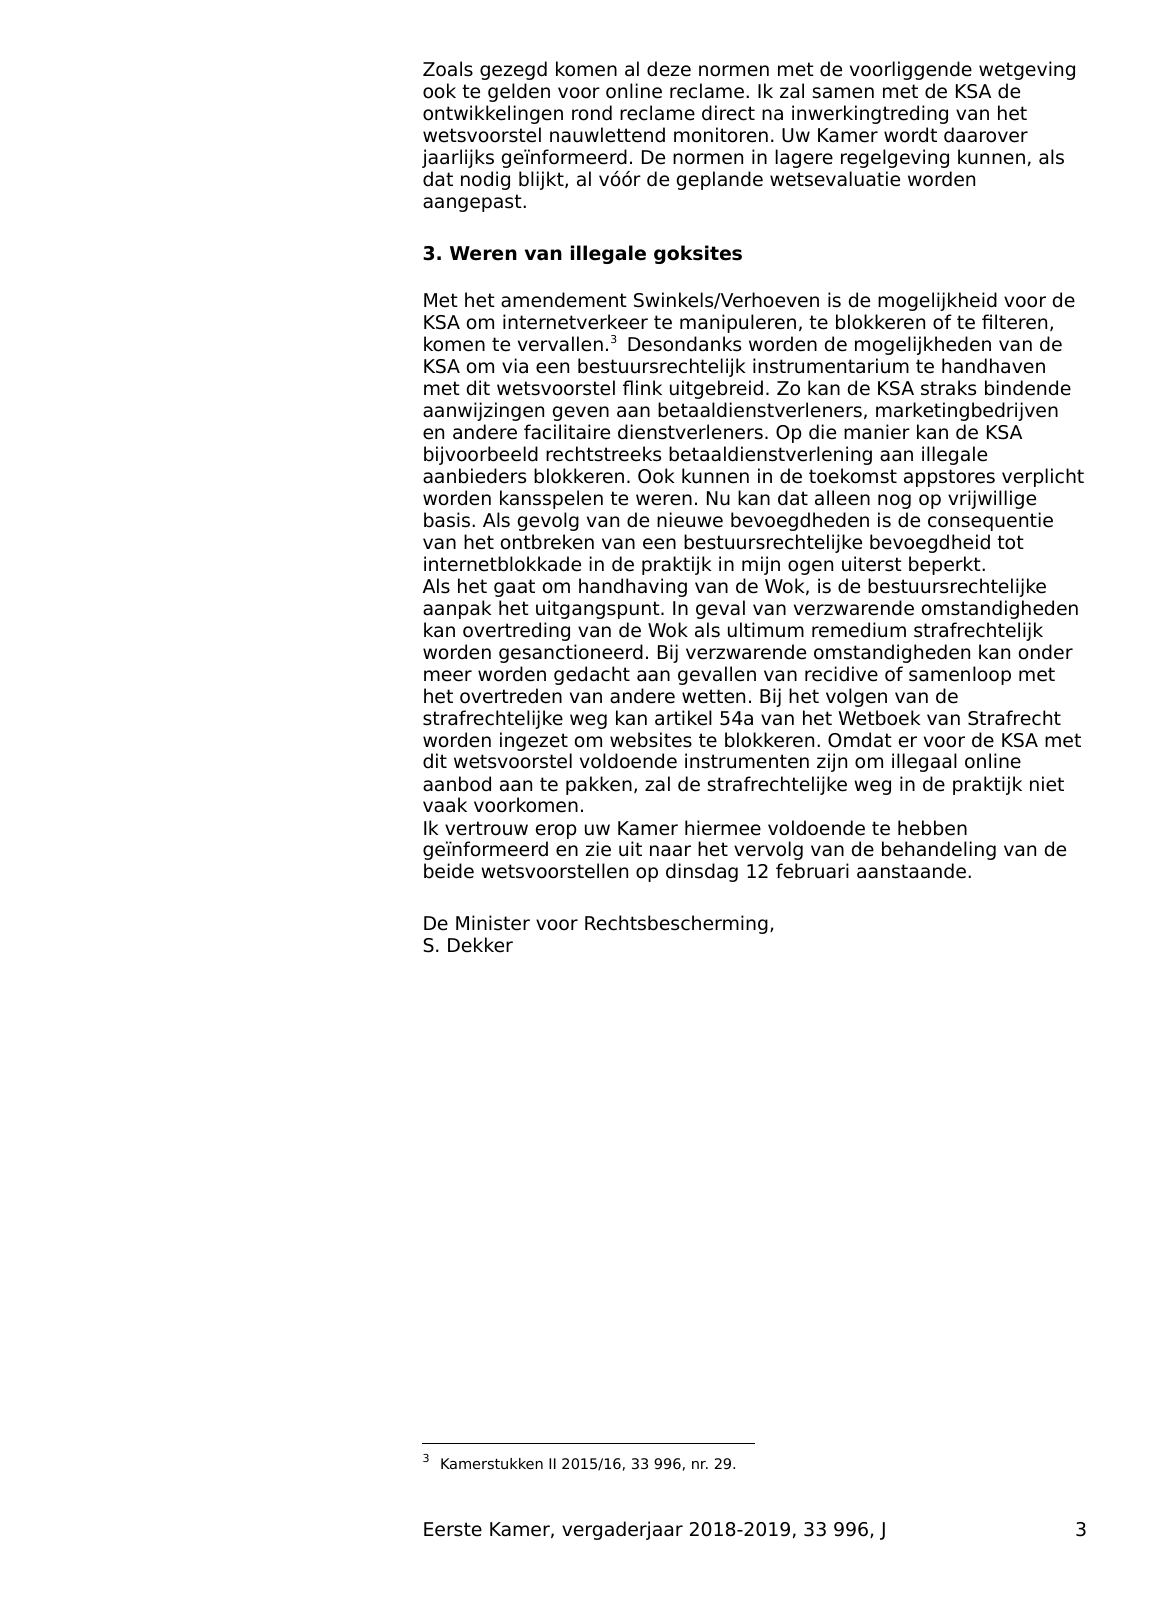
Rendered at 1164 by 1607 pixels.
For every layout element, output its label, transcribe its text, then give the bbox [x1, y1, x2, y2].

text Als het gaat om handhaving van de Wok, is de bestuursrechtelijke aanpak het uitgangspunt. In geval van verzwarende omstandigheden kan overtreding van de Wok als ultimum remedium strafrechtelijk worden gesanctioneerd. Bij verzwarende omstandigheden kan onder meer worden gedacht aan gevallen van recidive of samenloop met het overtreden van andere wetten. Bij het volgen van de strafrechtelijke weg kan artikel 54a van het Wetboek van Strafrecht worden ingezet om websites te blokkeren. Omdat er voor de KSA met dit wetsvoorstel voldoende instrumenten zijn om illegaal online aanbod aan te pakken, zal de strafrechtelijke weg in de praktijk niet vaak voorkomen. [422, 576, 1087, 817]
text Zoals gezegd komen al deze normen met de voorliggende wetgeving ook te gelden voor online reclame. Ik zal samen met de KSA de ontwikkelingen rond reclame direct na inwerkingtreding van het wetsvoorstel nauwlettend monitoren. Uw Kamer wordt daarover jaarlijks geïnformeerd. De normen in lagere regelgeving kunnen, als dat nodig blijkt, al vóór de geplande wetsevaluatie worden aangepast. [422, 59, 1087, 213]
text Ik vertrouw erop uw Kamer hiermee voldoende te hebben geïnformeerd en zie uit naar het vervolg van de behandeling van de beide wetsvoorstellen op dinsdag 12 februari aanstaande. [422, 817, 1087, 883]
subtitle 3. Weren van illegale goksites [422, 243, 1087, 265]
text De Minister voor Rechtsbescherming, S. Dekker [422, 913, 1087, 957]
text Met het amendement Swinkels/Verhoeven is de mogelijkheid voor de KSA om internetverkeer te manipuleren, te blokkeren of te filteren, komen te vervallen. Desondanks worden de mogelijkheden van de KSA om via een bestuursrechtelijk instrumentarium te handhaven met dit wetsvoorstel flink uitgebreid. Zo kan de KSA straks bindende aanwijzingen geven aan betaaldienstverleners, marketingbedrijven en andere facilitaire dienstverleners. Op die manier kan de KSA bijvoorbeeld rechtstreeks betaaldienstverlening aan illegale aanbieders blokkeren. Ook kunnen in de toekomst appstores verplicht worden kansspelen te weren. Nu kan dat alleen nog op vrijwillige basis. Als gevolg van de nieuwe bevoegdheden is de consequentie van het ontbreken van een bestuursrechtelijke bevoegdheid tot internetblokkade in de praktijk in mijn ogen uiterst beperkt. [422, 290, 1087, 576]
text Kamerstukken II 2015/16, 33 996, nr. 29. [422, 1452, 1087, 1474]
